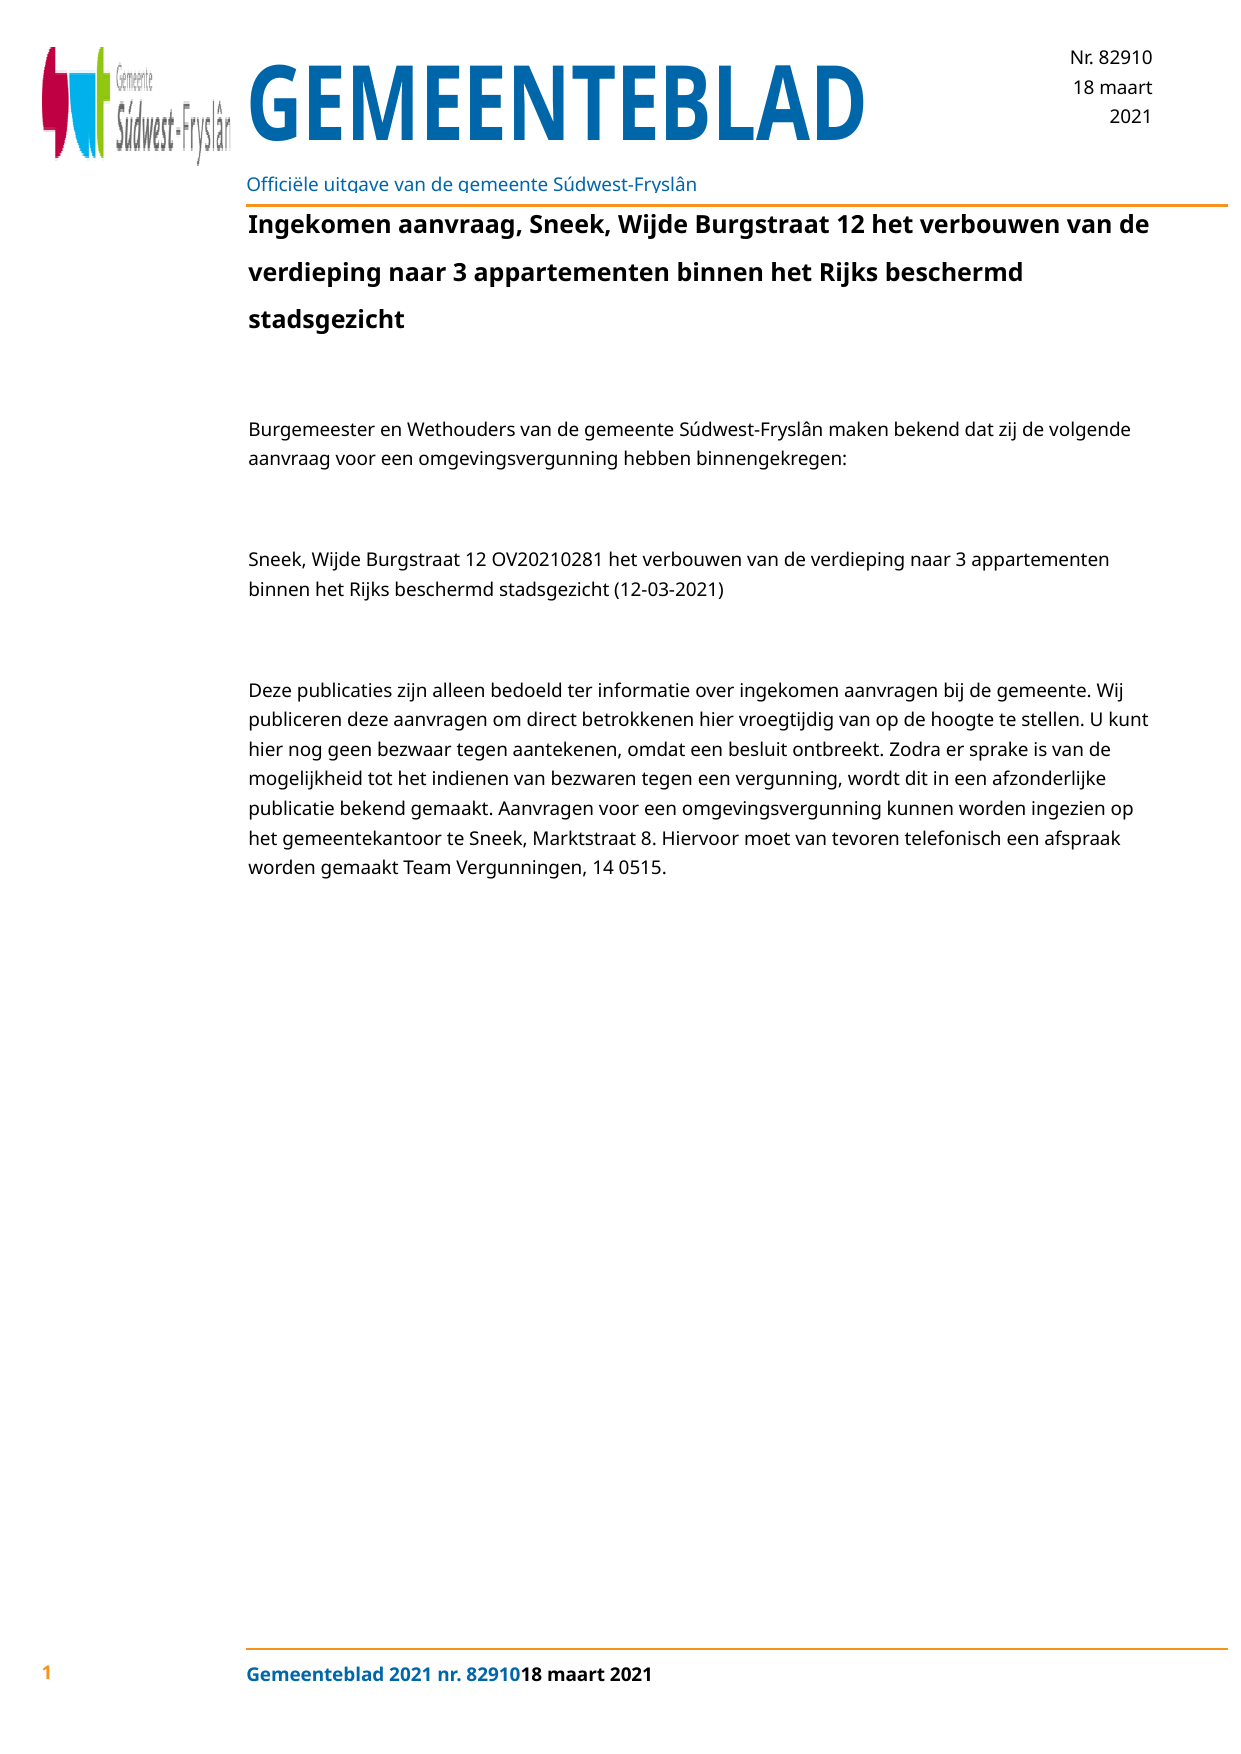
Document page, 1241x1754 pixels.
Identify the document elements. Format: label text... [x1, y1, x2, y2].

text Ingekomen aanvraag, Sneek, Wijde Burgstraat 12 het verbouwen van de verdieping naar 3 appartementen binnen het Rijks beschermd stadsgezicht [248, 207, 1152, 336]
picture [41, 47, 231, 172]
text Deze publicaties zijn alleen bedoeld ter informatie over ingekomen aanvragen bij de gemeente. Wij publiceren deze aanvragen om direct betrokkenen hier vroegtijdig van op de hoogte te stellen. U kunt hier nog geen bezwaar tegen aantekenen, omdat een besluit ontbreekt. Zodra er sprake is van de mogelijkheid tot het indienen van bezwaren tegen een vergunning, wordt dit in een afzonderlijke publicatie bekend gemaakt. Aanvragen voor een omgevingsvergunning kunnen worden ingezien op het gemeentekantoor te Sneek, Marktstraat 8. Hiervoor moet van tevoren telefonisch een afspraak worden gemaakt Team Vergunningen, 14 0515. [248, 677, 1152, 880]
text Sneek, Wijde Burgstraat 12 OV20210281 het verbouwen van de verdieping naar 3 appartementen binnen het Rijks beschermd stadsgezicht (12-03-2021) [248, 546, 1152, 602]
text Burgemeester en Wethouders van de gemeente Súdwest-Fryslân maken bekend dat zij de volgende aanvraag voor een omgevingsvergunning hebben binnengekregen: [248, 416, 1152, 471]
